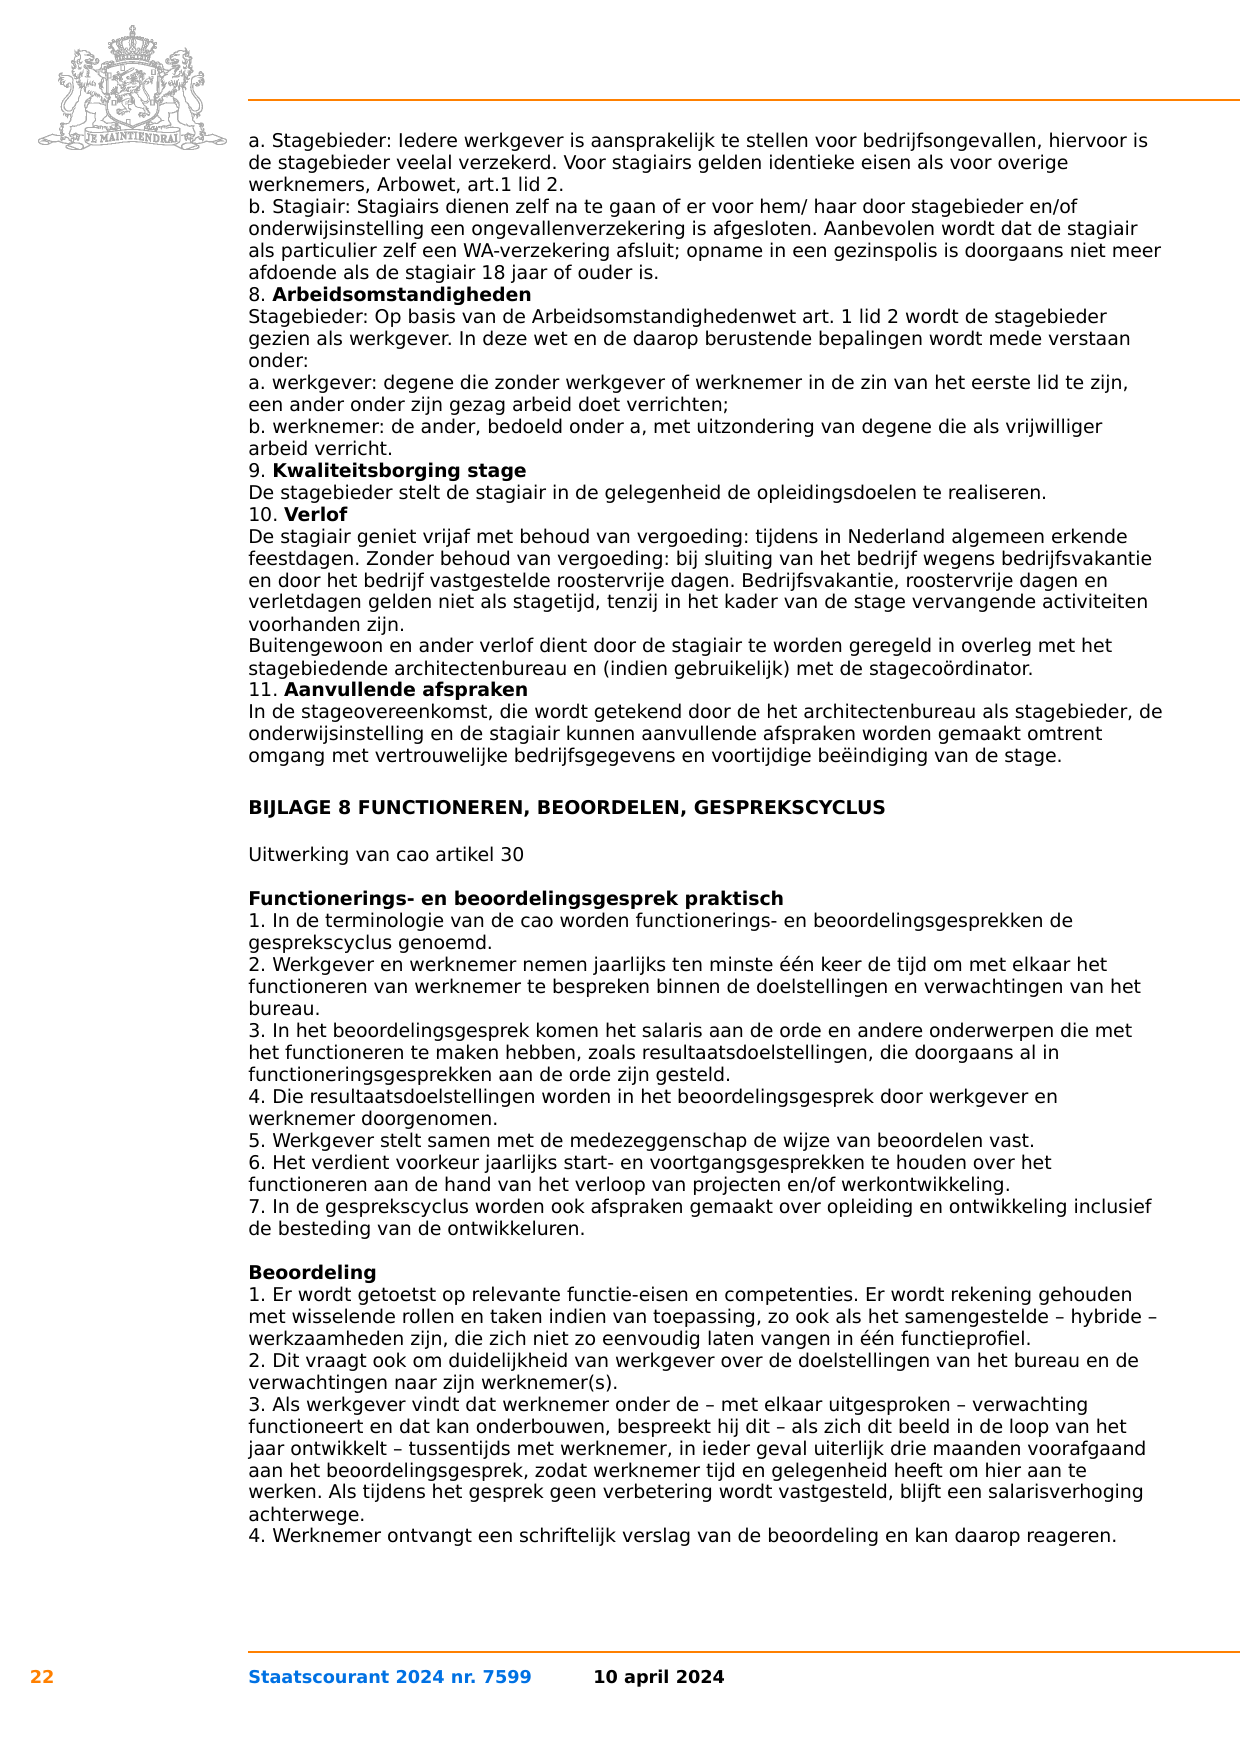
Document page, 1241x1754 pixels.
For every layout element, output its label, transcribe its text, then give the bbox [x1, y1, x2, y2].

text 1. In de terminologie van de cao worden functionerings- en beoordelingsgesprekken de gesprekscyclus genoemd. [248, 910, 1163, 954]
text De stagebieder stelt de stagiair in de gelegenheid de opleidingsdoelen te realiseren. [248, 482, 1163, 503]
text 3. Als werkgever vindt dat werknemer onder de – met elkaar uitgesproken – verwachting functioneert en dat kan onderbouwen, bespreekt hij dit – als zich dit beeld in de loop van het jaar ontwikkelt – tussentijds met werknemer, in ieder geval uiterlijk drie maanden voorafgaand aan het beoordelingsgesprek, zodat werknemer tijd en gelegenheid heeft om hier aan te werken. Als tijdens het gesprek geen verbetering wordt vastgesteld, blijft een salarisverhoging achterwege. [248, 1393, 1163, 1525]
text Buitengewoon en ander verlof dient door de stagiair te worden geregeld in overleg met het stagebiedende architectenbureau en (indien gebruikelijk) met de stagecoördinator. [248, 635, 1163, 679]
text 10. Verlof [248, 503, 1163, 526]
text 8. Arbeidsomstandigheden [248, 284, 1163, 306]
text 4. Werknemer ontvangt een schriftelijk verslag van de beoordeling en kan daarop reageren. [248, 1525, 1163, 1547]
text 4. Die resultaatsdoelstellingen worden in het beoordelingsgesprek door werkgever en werknemer doorgenomen. [248, 1086, 1163, 1130]
text 5. Werkgever stelt samen met de medezeggenschap de wijze van beoordelen vast. [248, 1130, 1163, 1152]
text 9. Kwaliteitsborging stage [248, 459, 1163, 482]
text 1. Er wordt getoetst op relevante functie-eisen en competenties. Er wordt rekening gehouden met wisselende rollen en taken indien van toepassing, zo ook als het samengestelde – hybride – werkzaamheden zijn, die zich niet zo eenvoudig laten vangen in één functieprofiel. [248, 1284, 1163, 1349]
subtitle Functionerings- en beoordelingsgesprek praktisch [248, 888, 1163, 910]
text 6. Het verdient voorkeur jaarlijks start- en voortgangsgesprekken te houden over het functioneren aan de hand van het verloop van projecten en/of werkontwikkeling. [248, 1152, 1163, 1196]
picture [38, 25, 227, 150]
text 3. In het beoordelingsgesprek komen het salaris aan de orde en andere onderwerpen die met het functioneren te maken hebben, zoals resultaatsdoelstellingen, die doorgaans al in functioneringsgesprekken aan de orde zijn gesteld. [248, 1020, 1163, 1086]
text De stagiair geniet vrijaf met behoud van vergoeding: tijdens in Nederland algemeen erkende feestdagen. Zonder behoud van vergoeding: bij sluiting van het bedrijf wegens bedrijfsvakantie en door het bedrijf vastgestelde roostervrije dagen. Bedrijfsvakantie, roostervrije dagen en verletdagen gelden niet als stagetijd, tenzij in het kader van de stage vervangende activiteiten voorhanden zijn. [248, 526, 1163, 635]
text 7. In de gesprekscyclus worden ook afspraken gemaakt over opleiding en ontwikkeling inclusief de besteding van de ontwikkeluren. [248, 1196, 1163, 1240]
text b. werknemer: de ander, bedoeld onder a, met uitzondering van degene die als vrijwilliger arbeid verricht. [248, 416, 1163, 459]
text In de stageovereenkomst, die wordt getekend door de het architectenbureau als stagebieder, de onderwijsinstelling en de stagiair kunnen aanvullende afspraken worden gemaakt omtrent omgang met vertrouwelijke bedrijfsgegevens en voortijdige beëindiging van de stage. [248, 701, 1163, 767]
subtitle Beoordeling [248, 1262, 1163, 1284]
text 2. Dit vraagt ook om duidelijkheid van werkgever over de doelstellingen van het bureau en de verwachtingen naar zijn werknemer(s). [248, 1349, 1163, 1393]
text 11. Aanvullende afspraken [248, 679, 1163, 701]
text Stagebieder: Op basis van de Arbeidsomstandighedenwet art. 1 lid 2 wordt de stagebieder gezien als werkgever. In deze wet en de daarop berustende bepalingen wordt mede verstaan onder: [248, 306, 1163, 372]
text 2. Werkgever en werknemer nemen jaarlijks ten minste één keer de tijd om met elkaar het functioneren van werknemer te bespreken binnen de doelstellingen en verwachtingen van het bureau. [248, 954, 1163, 1020]
text Uitwerking van cao artikel 30 [248, 844, 1163, 866]
text a. Stagebieder: Iedere werkgever is aansprakelijk te stellen voor bedrijfsongevallen, hiervoor is de stagebieder veelal verzekerd. Voor stagiairs gelden identieke eisen als voor overige werknemers, Arbowet, art.1 lid 2. [248, 130, 1163, 196]
text a. werkgever: degene die zonder werkgever of werknemer in de zin van het eerste lid te zijn, een ander onder zijn gezag arbeid doet verrichten; [248, 372, 1163, 416]
text b. Stagiair: Stagiairs dienen zelf na te gaan of er voor hem/ haar door stagebieder en/of onderwijsinstelling een ongevallenverzekering is afgesloten. Aanbevolen wordt dat de stagiair als particulier zelf een WA-verzekering afsluit; opname in een gezinspolis is doorgaans niet meer afdoende als de stagiair 18 jaar of ouder is. [248, 196, 1163, 284]
subtitle BIJLAGE 8 FUNCTIONEREN, BEOORDELEN, GESPREKSCYCLUS [248, 797, 1163, 819]
